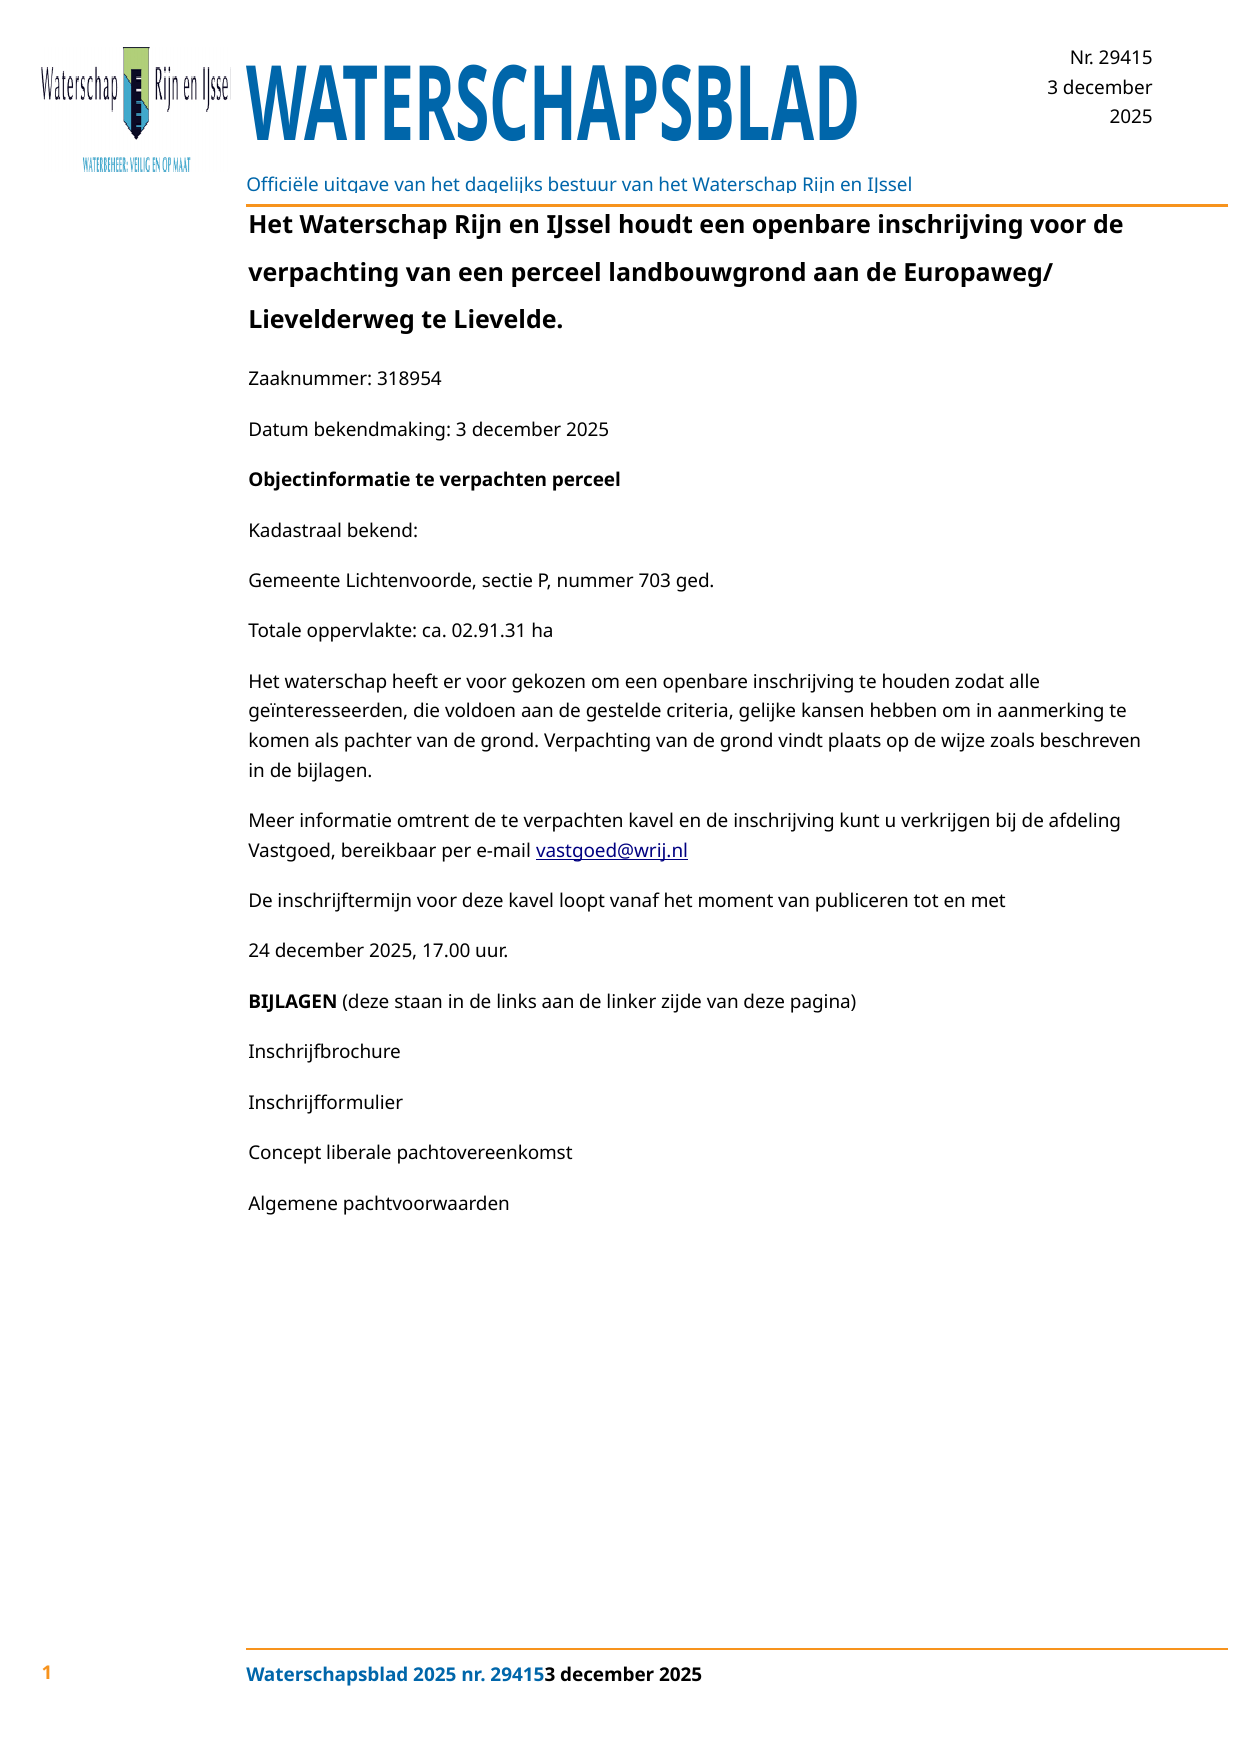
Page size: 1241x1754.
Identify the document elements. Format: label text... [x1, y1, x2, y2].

text Algemene pachtvoorwaarden [248, 1190, 1152, 1215]
text Het waterschap heeft er voor gekozen om een openbare inschrijving te houden zodat alle geïnteresseerden, die voldoen aan de gestelde criteria, gelijke kansen hebben om in aanmerking te komen als pachter van de grond. Verpachting van de grond vindt plaats op de wijze zoals beschreven in de bijlagen. [248, 668, 1152, 782]
text Concept liberale pachtovereenkomst [248, 1139, 1152, 1165]
text Gemeente Lichtenvoorde, sectie P, nummer 703 ged. [248, 567, 1152, 593]
text 24 december 2025, 17.00 uur. [248, 938, 1152, 963]
text Meer informatie omtrent de te verpachten kavel en de inschrijving kunt u verkrijgen bij de afdeling Vastgoed, bereikbaar per e-mail vastgoed@wrij.nl [248, 807, 1152, 862]
text Kadastraal bekend: [248, 517, 1152, 542]
text Totale oppervlakte: ca. 02.91.31 ha [248, 618, 1152, 643]
text BIJLAGEN (deze staan in de links aan de linker zijde van deze pagina) [248, 988, 1152, 1014]
picture [41, 47, 231, 172]
text De inschrijftermijn voor deze kavel loopt vanaf het moment van publiceren tot en met [248, 887, 1152, 913]
text Zaaknummer: 318954 [248, 366, 1152, 391]
text Het Waterschap Rijn en IJssel houdt een openbare inschrijving voor de verpachting van een perceel landbouwgrond aan de Europaweg/ Lievelderweg te Lievelde. [248, 207, 1152, 336]
text Inschrijfformulier [248, 1089, 1152, 1114]
text Datum bekendmaking: 3 december 2025 [248, 416, 1152, 442]
text Objectinformatie te verpachten perceel [248, 466, 1152, 492]
text Inschrijfbrochure [248, 1038, 1152, 1064]
